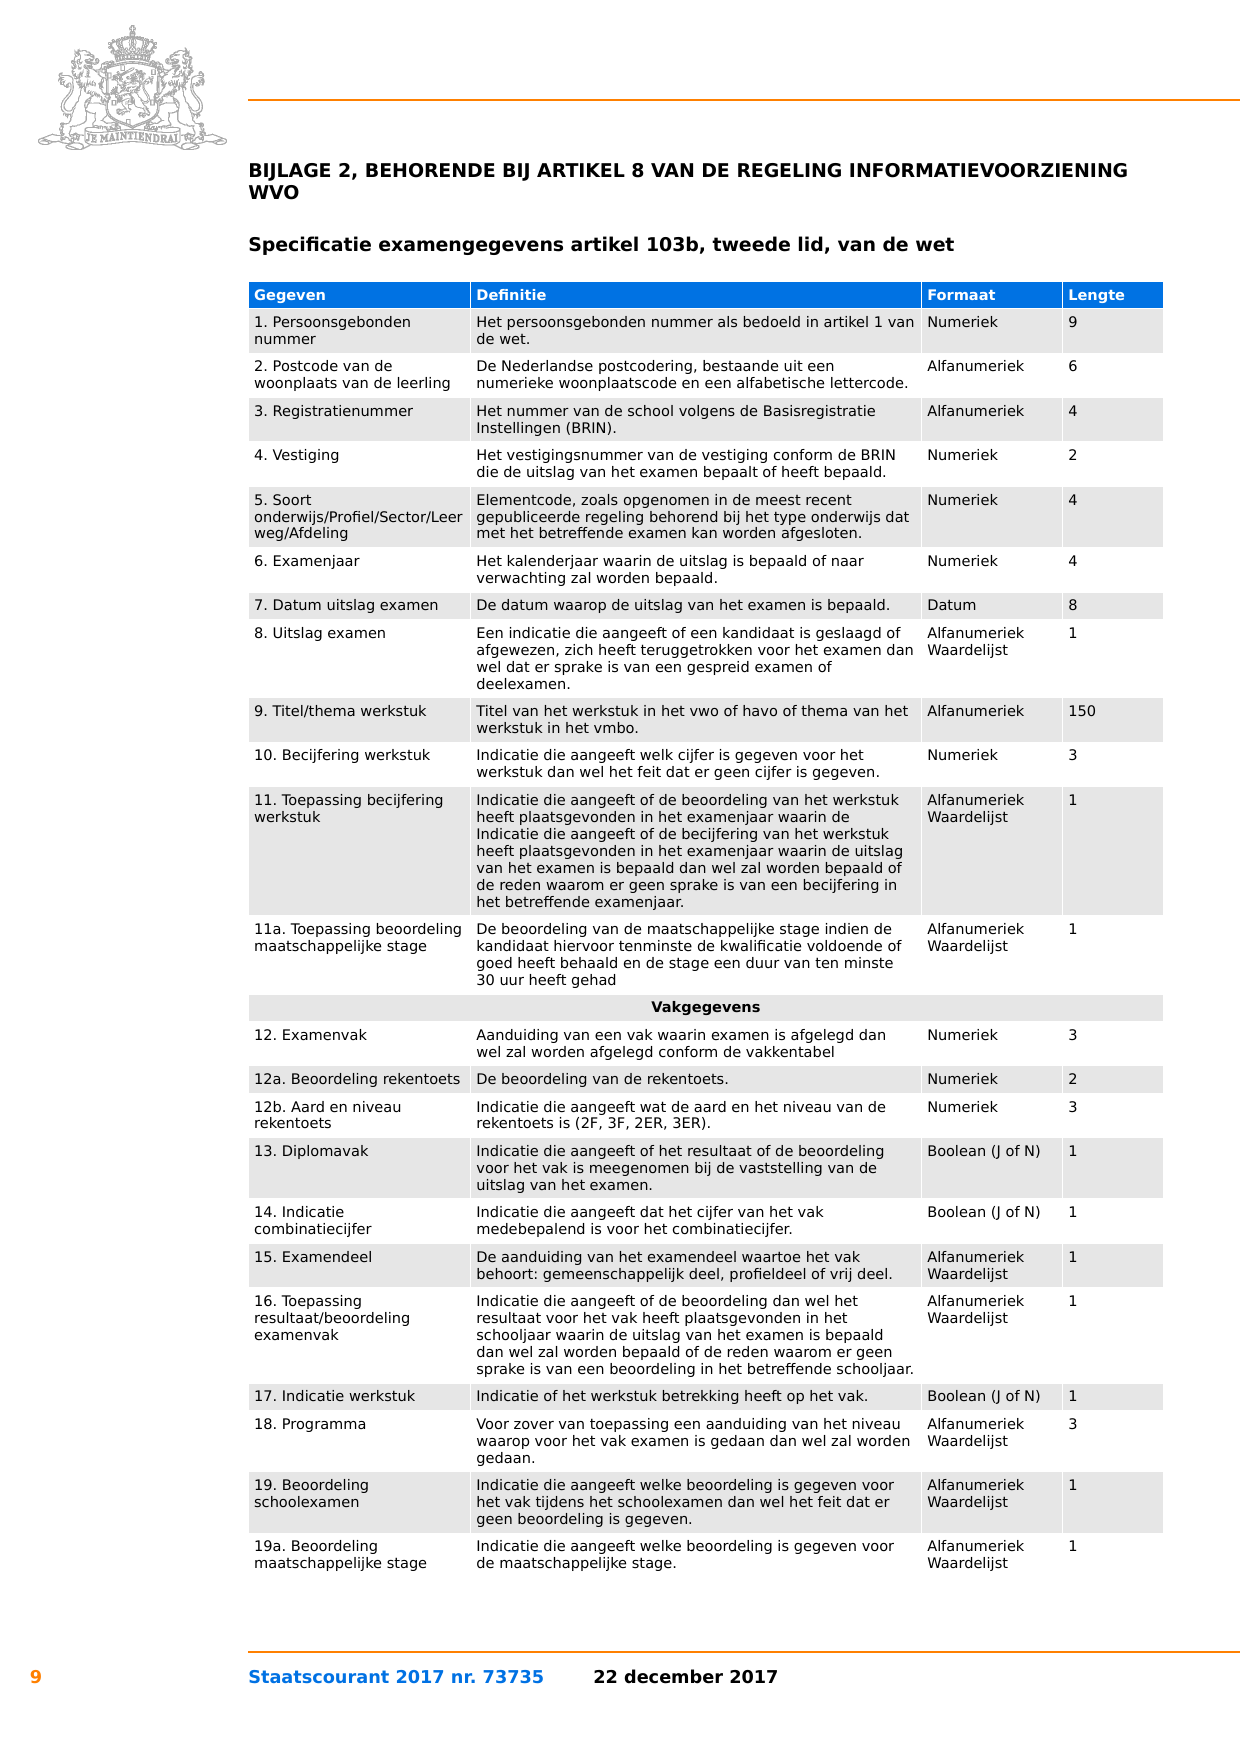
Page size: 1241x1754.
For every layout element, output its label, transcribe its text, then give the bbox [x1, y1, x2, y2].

table_cell Indicatie of het werkstuk betrekking heeft op het vak. [471, 1384, 921, 1410]
picture [38, 25, 227, 150]
table_cell 3. Registratienummer [249, 398, 470, 441]
table_cell 11. Toepassing becijfering werkstuk [249, 787, 470, 915]
table_cell Numeriek [922, 1094, 1062, 1137]
table_cell Indicatie die aangeeft of de beoordeling van het werkstuk heeft plaatsgevonden in het examenjaar waarin de Indicatie die aangeeft of de becijfering van het werkstuk heeft plaatsgevonden in het examenjaar waarin de uitslag van het examen is bepaald dan wel zal worden bepaald of de reden waarom er geen sprake is van een becijfering in het betreffende examenjaar. [471, 787, 921, 915]
table_header Lengte [1063, 282, 1163, 308]
table_cell 9. Titel/thema werkstuk [249, 698, 470, 742]
table_cell Boolean (J of N) [922, 1138, 1062, 1198]
table_cell 18. Programma [249, 1411, 470, 1471]
table_cell 2 [1063, 443, 1163, 486]
table_cell 6 [1063, 354, 1163, 397]
table_cell Alfanumeriek Waardelijst [922, 620, 1062, 697]
table_cell 3 [1063, 1411, 1163, 1471]
table_cell Alfanumeriek [922, 354, 1062, 397]
table_cell Indicatie die aangeeft welke beoordeling is gegeven voor het vak tijdens het schoolexamen dan wel het feit dat er geen beoordeling is gegeven. [471, 1472, 921, 1533]
table_cell Indicatie die aangeeft welk cijfer is gegeven voor het werkstuk dan wel het feit dat er geen cijfer is gegeven. [471, 743, 921, 786]
table_cell Het persoonsgebonden nummer als bedoeld in artikel 1 van de wet. [471, 309, 921, 353]
table_cell 17. Indicatie werkstuk [249, 1384, 470, 1410]
table_cell Alfanumeriek Waardelijst [922, 1472, 1062, 1533]
table_cell 1 [1063, 1200, 1163, 1243]
table_cell 16. Toepassing resultaat/beoordeling examenvak [249, 1288, 470, 1382]
table_cell Boolean (J of N) [922, 1384, 1062, 1410]
table_cell 3 [1063, 1022, 1163, 1065]
table_cell 5. Soort onderwijs/Profiel/Sector/Leerweg/Afdeling [249, 487, 470, 547]
table_cell Numeriek [922, 487, 1062, 547]
table_cell Indicatie die aangeeft dat het cijfer van het vak medebepalend is voor het combinatiecijfer. [471, 1200, 921, 1243]
table_cell 8. Uitslag examen [249, 620, 470, 697]
table_cell Alfanumeriek Waardelijst [922, 1288, 1062, 1382]
table_cell 7. Datum uitslag examen [249, 593, 470, 619]
table_cell De beoordeling van de maatschappelijke stage indien de kandidaat hiervoor tenminste de kwalificatie voldoende of goed heeft behaald en de stage een duur van ten minste 30 uur heeft gehad [471, 916, 921, 993]
table_cell Datum [922, 593, 1062, 619]
table_cell 1 [1063, 1472, 1163, 1533]
table_cell 2. Postcode van de woonplaats van de leerling [249, 354, 470, 397]
table_cell De Nederlandse postcodering, bestaande uit een numerieke woonplaatscode en een alfabetische lettercode. [471, 354, 921, 397]
table_header Definitie [471, 282, 921, 308]
table_cell 13. Diplomavak [249, 1138, 470, 1198]
table_cell Het kalenderjaar waarin de uitslag is bepaald of naar verwachting zal worden bepaald. [471, 548, 921, 591]
table_cell Indicatie die aangeeft welke beoordeling is gegeven voor de maatschappelijke stage. [471, 1534, 921, 1577]
table_cell 12a. Beoordeling rekentoets [249, 1066, 470, 1093]
table_cell 3 [1063, 1094, 1163, 1137]
table_cell 19. Beoordeling schoolexamen [249, 1472, 470, 1533]
table_cell 11a. Toepassing beoordeling maatschappelijke stage [249, 916, 470, 993]
table_cell Het vestigingsnummer van de vestiging conform de BRIN die de uitslag van het examen bepaalt of heeft bepaald. [471, 443, 921, 486]
table_cell Titel van het werkstuk in het vwo of havo of thema van het werkstuk in het vmbo. [471, 698, 921, 742]
table_cell De beoordeling van de rekentoets. [471, 1066, 921, 1093]
table_cell 6. Examenjaar [249, 548, 470, 591]
table_cell 1. Persoonsgebonden nummer [249, 309, 470, 353]
table_cell 1 [1063, 916, 1163, 993]
table_cell 1 [1063, 620, 1163, 697]
table_cell 8 [1063, 593, 1163, 619]
table_cell 1 [1063, 1288, 1163, 1382]
table_cell De aanduiding van het examendeel waartoe het vak behoort: gemeenschappelijk deel, profieldeel of vrij deel. [471, 1244, 921, 1287]
table_cell Numeriek [922, 309, 1062, 353]
table_cell Indicatie die aangeeft of het resultaat of de beoordeling voor het vak is meegenomen bij de vaststelling van de uitslag van het examen. [471, 1138, 921, 1198]
table_cell Alfanumeriek Waardelijst [922, 1244, 1062, 1287]
table_cell Alfanumeriek [922, 698, 1062, 742]
table_cell 1 [1063, 1138, 1163, 1198]
table_cell Het nummer van de school volgens de Basisregistratie Instellingen (BRIN). [471, 398, 921, 441]
table_cell 4 [1063, 398, 1163, 441]
table_cell Vakgegevens [249, 995, 1163, 1021]
table_cell Voor zover van toepassing een aanduiding van het niveau waarop voor het vak examen is gedaan dan wel zal worden gedaan. [471, 1411, 921, 1471]
table_cell 1 [1063, 787, 1163, 915]
table_cell 150 [1063, 698, 1163, 742]
table_cell Elementcode, zoals opgenomen in de meest recent gepubliceerde regeling behorend bij het type onderwijs dat met het betreffende examen kan worden afgesloten. [471, 487, 921, 547]
table_cell Aanduiding van een vak waarin examen is afgelegd dan wel zal worden afgelegd conform de vakkentabel [471, 1022, 921, 1065]
table_cell 4 [1063, 487, 1163, 547]
table_cell 2 [1063, 1066, 1163, 1093]
table_cell Alfanumeriek Waardelijst [922, 1411, 1062, 1471]
table_cell Numeriek [922, 1066, 1062, 1093]
subtitle BIJLAGE 2, BEHORENDE BIJ ARTIKEL 8 VAN DE REGELING INFORMATIEVOORZIENING WVO [248, 160, 1163, 204]
table_cell Numeriek [922, 443, 1062, 486]
table_cell Indicatie die aangeeft wat de aard en het niveau van de rekentoets is (2F, 3F, 2ER, 3ER). [471, 1094, 921, 1137]
table_cell Alfanumeriek Waardelijst [922, 787, 1062, 915]
table_cell 3 [1063, 743, 1163, 786]
table_header Formaat [922, 282, 1062, 308]
table_cell De datum waarop de uitslag van het examen is bepaald. [471, 593, 921, 619]
table_cell 12. Examenvak [249, 1022, 470, 1065]
table_header Gegeven [249, 282, 470, 308]
table_cell Numeriek [922, 1022, 1062, 1065]
table_cell 4. Vestiging [249, 443, 470, 486]
table_cell 10. Becijfering werkstuk [249, 743, 470, 786]
table_cell 9 [1063, 309, 1163, 353]
table_cell 12b. Aard en niveau rekentoets [249, 1094, 470, 1137]
table_cell 4 [1063, 548, 1163, 591]
table_cell Alfanumeriek [922, 398, 1062, 441]
table_cell Alfanumeriek Waardelijst [922, 1534, 1062, 1577]
table_cell Alfanumeriek Waardelijst [922, 916, 1062, 993]
table_cell 14. Indicatie combinatiecijfer [249, 1200, 470, 1243]
table_cell 1 [1063, 1244, 1163, 1287]
table_cell Indicatie die aangeeft of de beoordeling dan wel het resultaat voor het vak heeft plaatsgevonden in het schooljaar waarin de uitslag van het examen is bepaald dan wel zal worden bepaald of de reden waarom er geen sprake is van een beoordeling in het betreffende schooljaar. [471, 1288, 921, 1382]
table_cell Numeriek [922, 743, 1062, 786]
table_cell 15. Examendeel [249, 1244, 470, 1287]
subtitle Specificatie examengegevens artikel 103b, tweede lid, van de wet [248, 234, 1163, 256]
table_cell Boolean (J of N) [922, 1200, 1062, 1243]
table_cell Een indicatie die aangeeft of een kandidaat is geslaagd of afgewezen, zich heeft teruggetrokken voor het examen dan wel dat er sprake is van een gespreid examen of deelexamen. [471, 620, 921, 697]
table_cell Numeriek [922, 548, 1062, 591]
table_cell 19a. Beoordeling maatschappelijke stage [249, 1534, 470, 1577]
table_cell 1 [1063, 1384, 1163, 1410]
table_cell 1 [1063, 1534, 1163, 1577]
